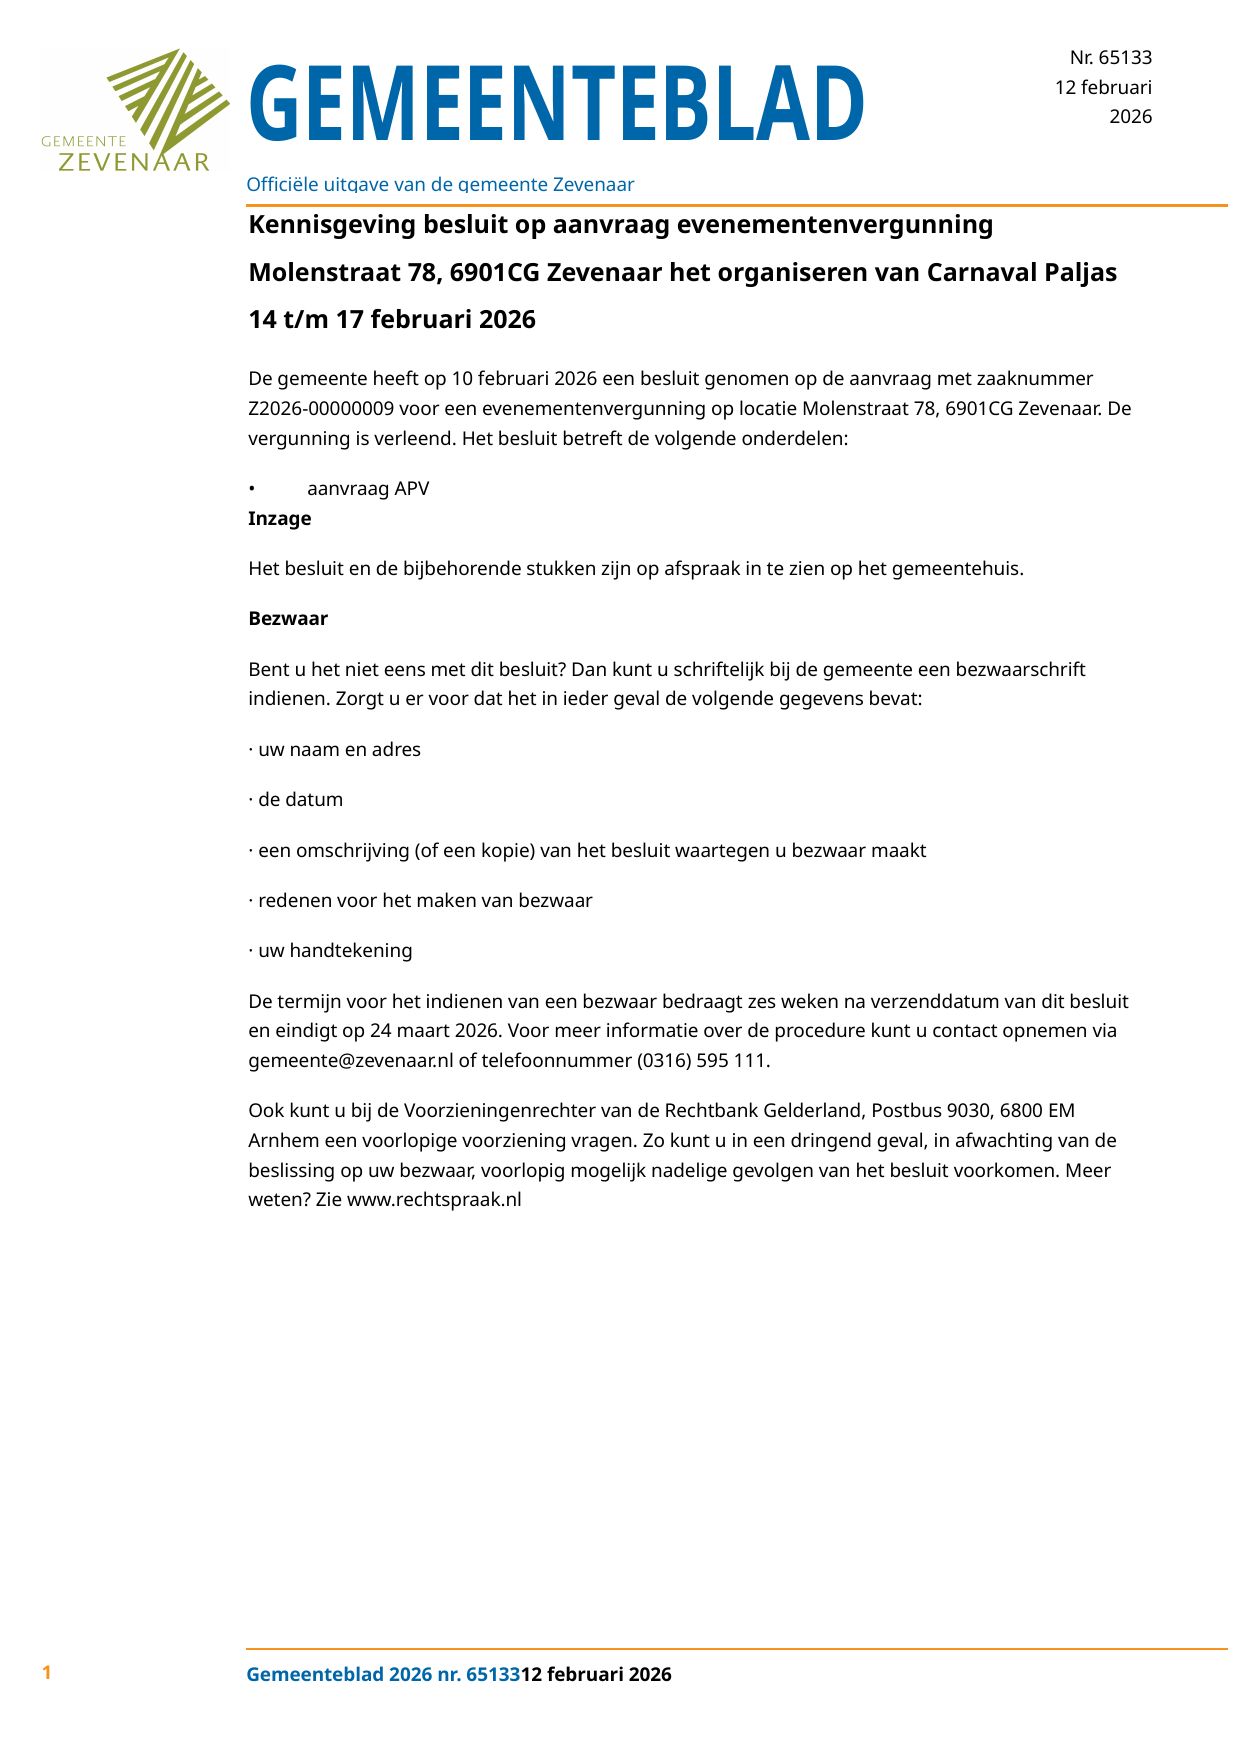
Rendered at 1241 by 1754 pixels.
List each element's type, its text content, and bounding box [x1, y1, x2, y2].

text Bezwaar [248, 606, 1152, 631]
text De gemeente heeft op 10 februari 2026 een besluit genomen op de aanvraag met zaaknummer Z2026-00000009 voor een evenementenvergunning op locatie Molenstraat 78, 6901CG Zevenaar. De vergunning is verleend. Het besluit betreft de volgende onderdelen: [248, 366, 1152, 450]
text · de datum [248, 786, 1152, 812]
text · uw naam en adres [248, 736, 1152, 762]
list aanvraag APV [248, 475, 1152, 501]
text Het besluit en de bijbehorende stukken zijn op afspraak in te zien op het gemeentehuis. [248, 555, 1152, 581]
text Kennisgeving besluit op aanvraag evenementenvergunning Molenstraat 78, 6901CG Zevenaar het organiseren van Carnaval Paljas 14 t/m 17 februari 2026 [248, 207, 1152, 336]
text De termijn voor het indienen van een bezwaar bedraagt zes weken na verzenddatum van dit besluit en eindigt op 24 maart 2026. Voor meer informatie over de procedure kunt u contact opnemen via gemeente@zevenaar.nl of telefoonnummer (0316) 595 111. [248, 988, 1152, 1073]
picture [41, 47, 231, 172]
text Inzage [248, 505, 1152, 530]
text · een omschrijving (of een kopie) van het besluit waartegen u bezwaar maakt [248, 837, 1152, 862]
text Bent u het niet eens met dit besluit? Dan kunt u schriftelijk bij de gemeente een bezwaarschrift indienen. Zorgt u er voor dat het in ieder geval de volgende gegevens bevat: [248, 656, 1152, 711]
text · redenen voor het maken van bezwaar [248, 887, 1152, 913]
text · uw handtekening [248, 938, 1152, 963]
text Ook kunt u bij de Voorzieningenrechter van de Rechtbank Gelderland, Postbus 9030, 6800 EM Arnhem een voorlopige voorziening vragen. Zo kunt u in een dringend geval, in afwachting van de beslissing op uw bezwaar, voorlopig mogelijk nadelige gevolgen van het besluit voorkomen. Meer weten? Zie www.rechtspraak.nl [248, 1098, 1152, 1212]
